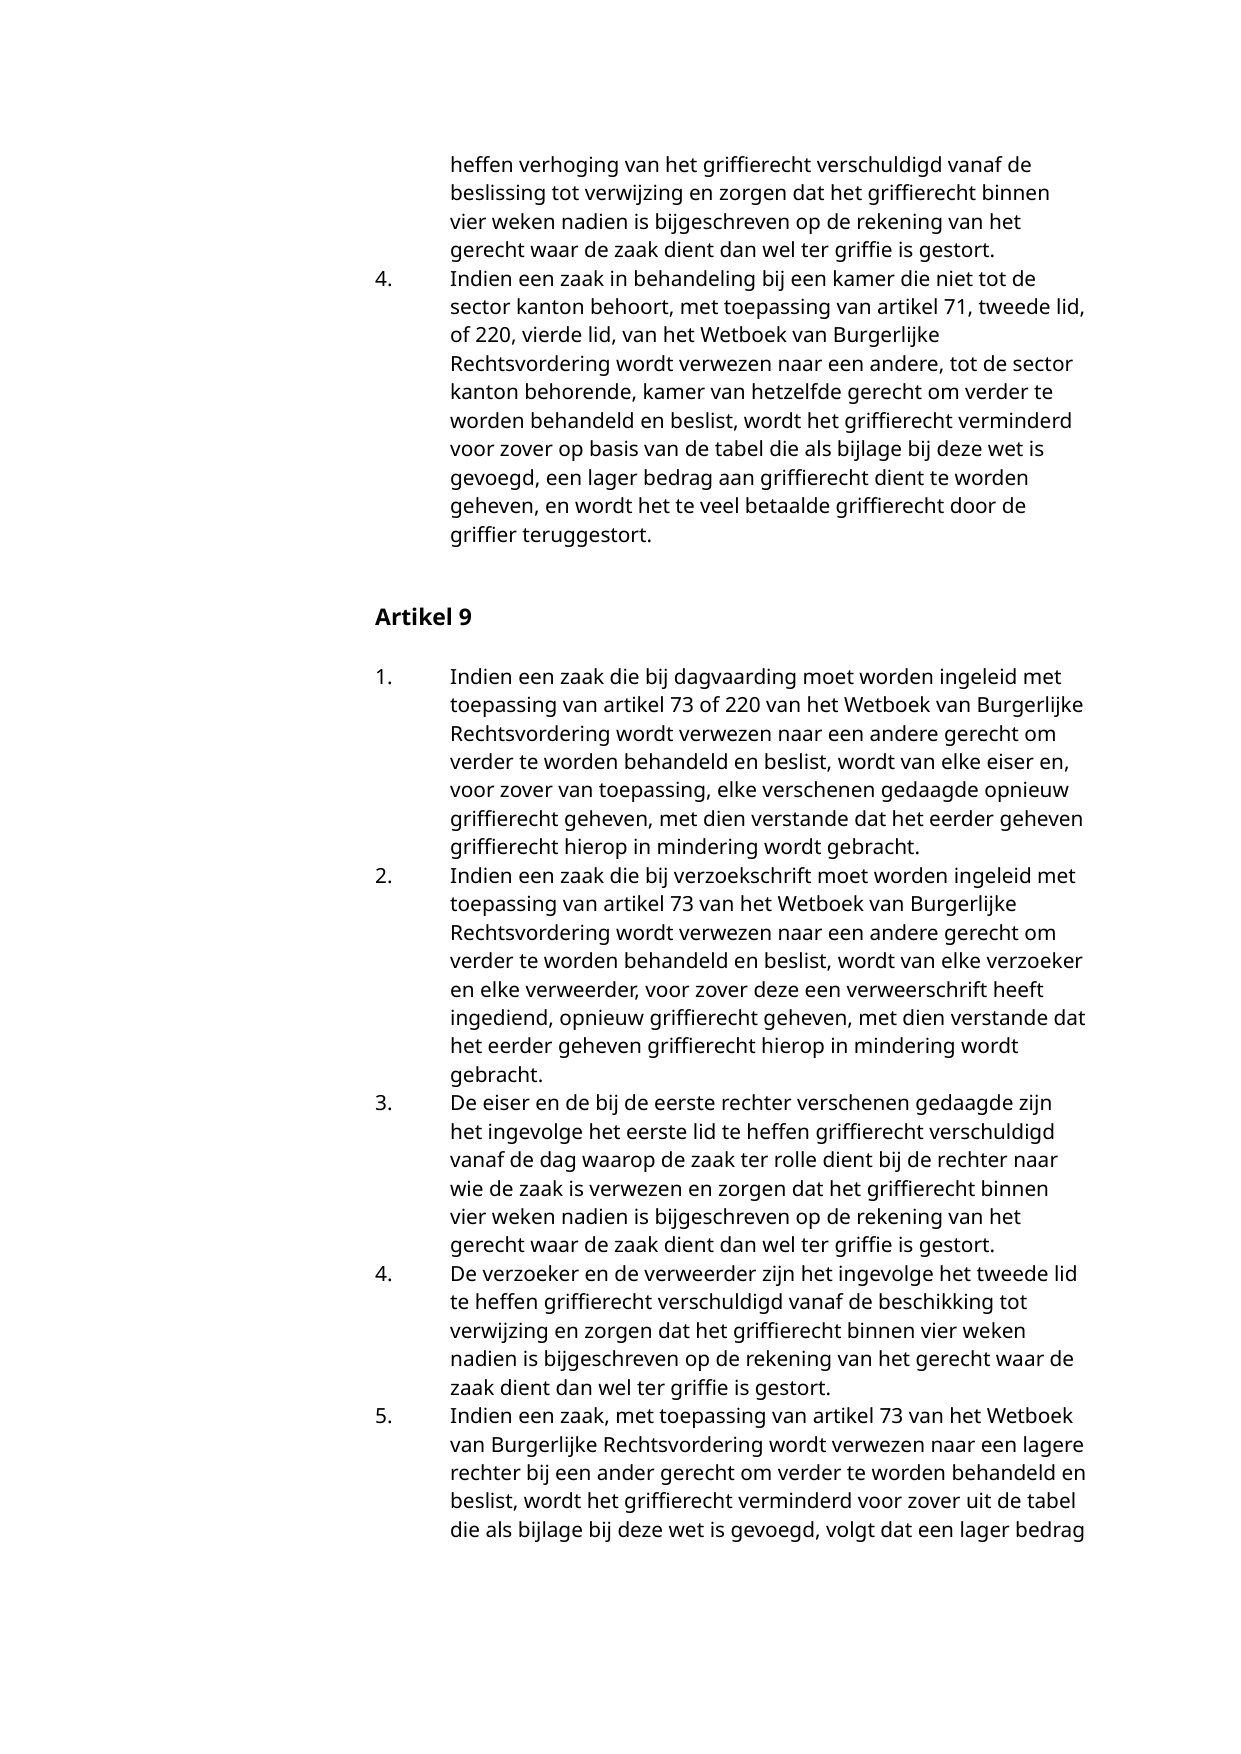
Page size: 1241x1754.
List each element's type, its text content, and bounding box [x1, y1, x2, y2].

list De verzoeker en de verweerder zijn het ingevolge het tweede lid te heffen griffierecht verschuldigd vanaf de beschikking tot verwijzing en zorgen dat het griffierecht binnen vier weken nadien is bijgeschreven op de rekening van het gerecht waar de zaak dient dan wel ter griffie is gestort. [375, 1259, 1090, 1401]
list De eiser en de bij de eerste rechter verschenen gedaagde zijn het ingevolge het eerste lid te heffen griffierecht verschuldigd vanaf de dag waarop de zaak ter rolle dient bij de rechter naar wie de zaak is verwezen en zorgen dat het griffierecht binnen vier weken nadien is bijgeschreven op de rekening van het gerecht waar de zaak dient dan wel ter griffie is gestort. [375, 1088, 1090, 1259]
list Indien een zaak die bij dagvaarding moet worden ingeleid met toepassing van artikel 73 of 220 van het Wetboek van Burgerlijke Rechtsvordering wordt verwezen naar een andere gerecht om verder te worden behandeld en beslist, wordt van elke eiser en, voor zover van toepassing, elke verschenen gedaagde opnieuw griffierecht geheven, met dien verstande dat het eerder geheven griffierecht hierop in mindering wordt gebracht. [375, 662, 1090, 861]
list Indien een zaak, met toepassing van artikel 73 van het Wetboek van Burgerlijke Rechtsvordering wordt verwezen naar een lagere rechter bij een ander gerecht om verder te worden behandeld en beslist, wordt het griffierecht verminderd voor zover uit de tabel die als bijlage bij deze wet is gevoegd, volgt dat een lager bedrag [375, 1401, 1090, 1543]
list Indien een zaak in behandeling bij een kamer die niet tot de sector kanton behoort, met toepassing van artikel 71, tweede lid, of 220, vierde lid, van het Wetboek van Burgerlijke Rechtsvordering wordt verwezen naar een andere, tot de sector kanton behorende, kamer van hetzelfde gerecht om verder te worden behandeld en beslist, wordt het griffierecht verminderd voor zover op basis van de tabel die als bijlage bij deze wet is gevoegd, een lager bedrag aan griffierecht dient te worden geheven, en wordt het te veel betaalde griffierecht door de griffier teruggestort. [375, 264, 1090, 548]
subtitle Artikel 9 [375, 601, 1090, 632]
list heffen verhoging van het griffierecht verschuldigd vanaf de beslissing tot verwijzing en zorgen dat het griffierecht binnen vier weken nadien is bijgeschreven op de rekening van het gerecht waar de zaak dient dan wel ter griffie is gestort. [375, 150, 1090, 264]
list Indien een zaak die bij verzoekschrift moet worden ingeleid met toepassing van artikel 73 van het Wetboek van Burgerlijke Rechtsvordering wordt verwezen naar een andere gerecht om verder te worden behandeld en beslist, wordt van elke verzoeker en elke verweerder, voor zover deze een verweerschrift heeft ingediend, opnieuw griffierecht geheven, met dien verstande dat het eerder geheven griffierecht hierop in mindering wordt gebracht. [375, 861, 1090, 1088]
